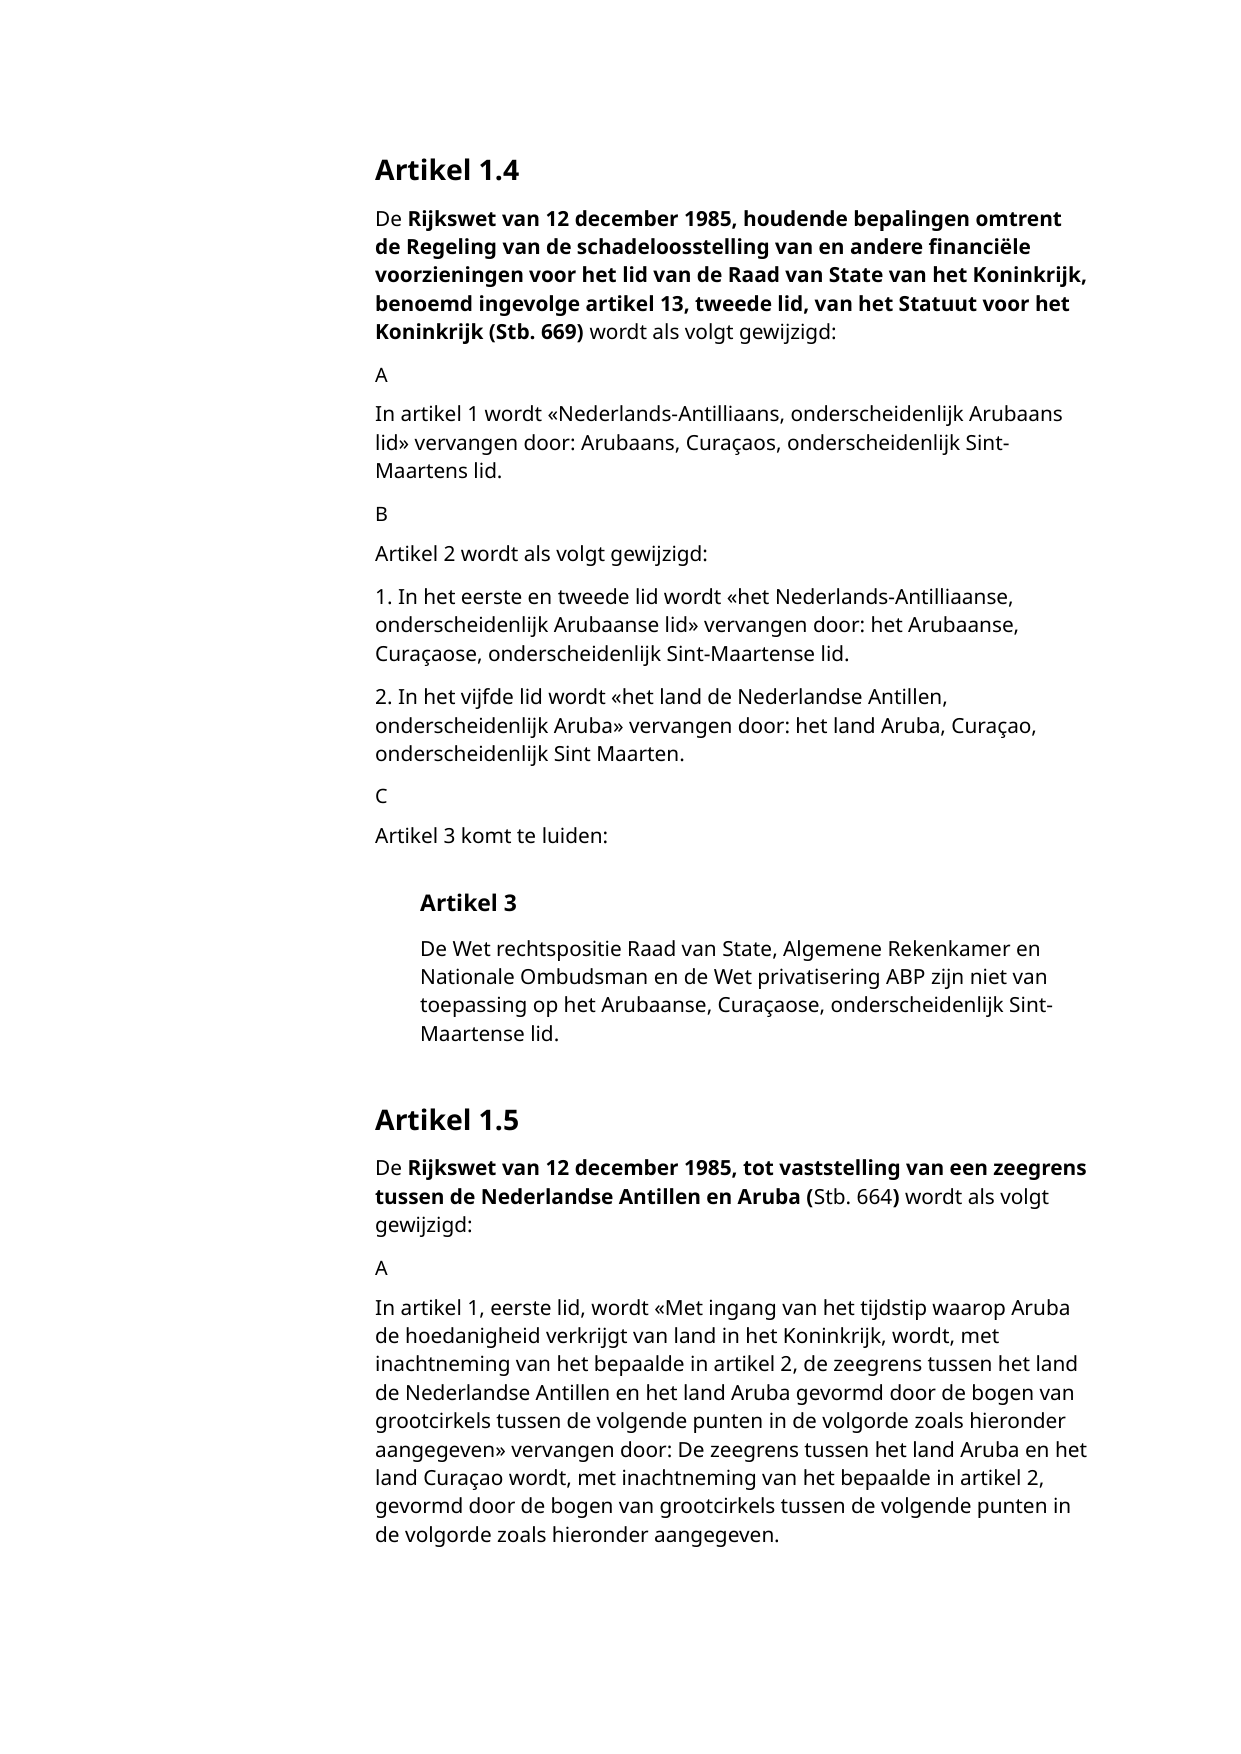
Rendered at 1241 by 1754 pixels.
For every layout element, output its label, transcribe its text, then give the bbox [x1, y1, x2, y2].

subtitle Artikel 3 [420, 887, 1090, 919]
text De Rijkswet van 12 december 1985, tot vaststelling van een zeegrens tussen de Nederlandse Antillen en Aruba (Stb. 664) wordt als volgt gewijzigd: [375, 1153, 1090, 1239]
text De Wet rechtspositie Raad van State, Algemene Rekenkamer en Nationale Ombudsman en de Wet privatisering ABP zijn niet van toepassing op het Arubaanse, Curaçaose, onderscheidenlijk Sint-Maartense lid. [420, 934, 1090, 1047]
subtitle Artikel 1.4 [375, 150, 1090, 189]
text A [375, 361, 1090, 388]
text Artikel 3 komt te luiden: [375, 821, 1090, 850]
text A [375, 1254, 1090, 1281]
text De Rijkswet van 12 december 1985, houdende bepalingen omtrent de Regeling van de schadeloosstelling van en andere financiële voorzieningen voor het lid van de Raad van State van het Koninkrijk, benoemd ingevolge artikel 13, tweede lid, van het Statuut voor het Koninkrijk (Stb. 669) wordt als volgt gewijzigd: [375, 204, 1090, 346]
text In artikel 1, eerste lid, wordt «Met ingang van het tijdstip waarop Aruba de hoedanigheid verkrijgt van land in het Koninkrijk, wordt, met inachtneming van het bepaalde in artikel 2, de zeegrens tussen het land de Nederlandse Antillen en het land Aruba gevormd door de bogen van grootcirkels tussen de volgende punten in de volgorde zoals hieronder aangegeven» vervangen door: De zeegrens tussen het land Aruba en het land Curaçao wordt, met inachtneming van het bepaalde in artikel 2, gevormd door de bogen van grootcirkels tussen de volgende punten in de volgorde zoals hieronder aangegeven. [375, 1293, 1090, 1548]
text C [375, 783, 1090, 810]
subtitle Artikel 1.5 [375, 1100, 1090, 1138]
text In artikel 1 wordt «Nederlands-Antilliaans, onderscheidenlijk Arubaans lid» vervangen door: Arubaans, Curaçaos, onderscheidenlijk Sint-Maartens lid. [375, 399, 1090, 485]
text 2. In het vijfde lid wordt «het land de Nederlandse Antillen, onderscheidenlijk Aruba» vervangen door: het land Aruba, Curaçao, onderscheidenlijk Sint Maarten. [375, 682, 1090, 768]
text 1. In het eerste en tweede lid wordt «het Nederlands-Antilliaanse, onderscheidenlijk Arubaanse lid» vervangen door: het Arubaanse, Curaçaose, onderscheidenlijk Sint-Maartense lid. [375, 582, 1090, 667]
text B [375, 500, 1090, 527]
text Artikel 2 wordt als volgt gewijzigd: [375, 539, 1090, 567]
